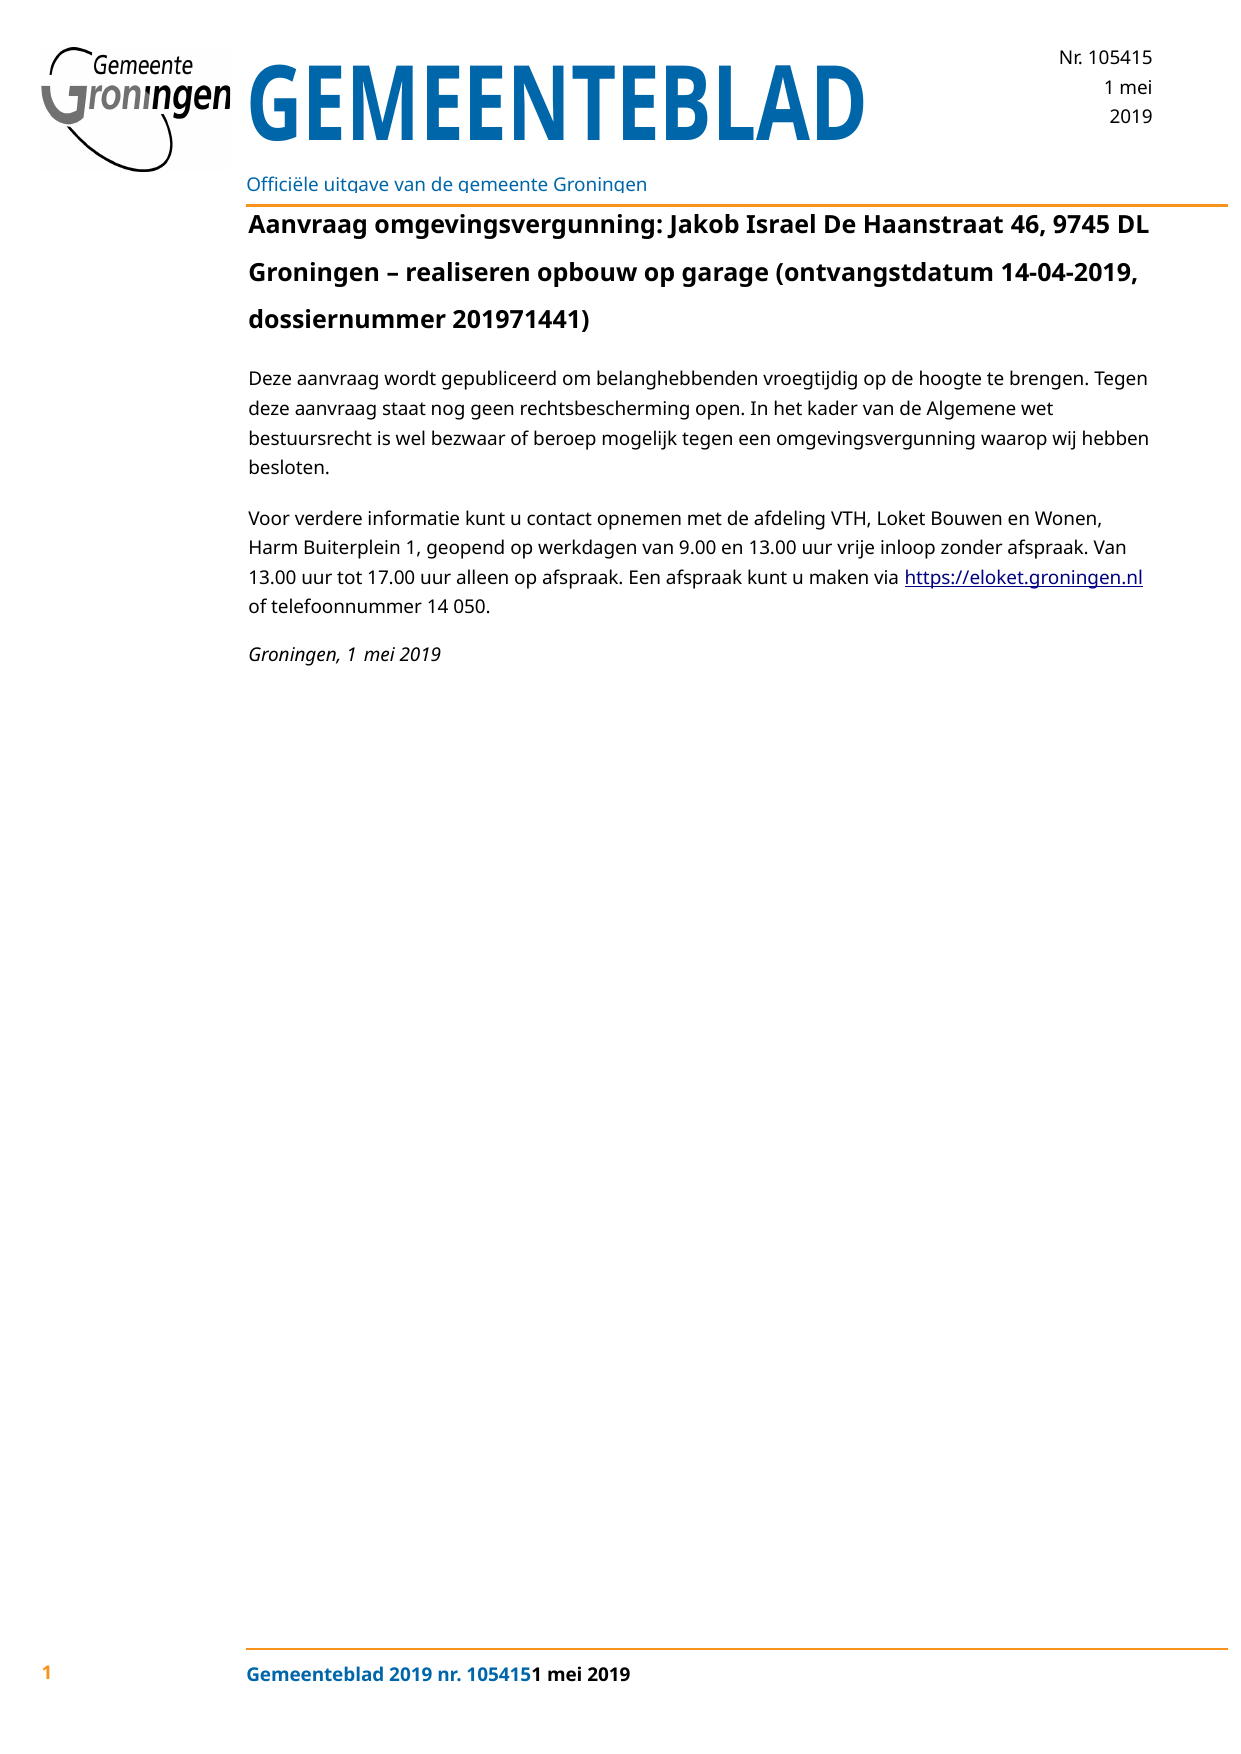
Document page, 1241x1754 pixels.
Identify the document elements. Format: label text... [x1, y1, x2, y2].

text Aanvraag omgevingsvergunning: Jakob Israel De Haanstraat 46, 9745 DL Groningen – realiseren opbouw op garage (ontvangstdatum 14-04-2019, dossiernummer 201971441) [248, 207, 1152, 336]
text Voor verdere informatie kunt u contact opnemen met de afdeling VTH, Loket Bouwen en Wonen, Harm Buiterplein 1, geopend op werkdagen van 9.00 en 13.00 uur vrije inloop zonder afspraak. Van 13.00 uur tot 17.00 uur alleen op afspraak. Een afspraak kunt u maken via https://eloket.groningen.nl of telefoonnummer 14 050. [248, 505, 1152, 619]
text Deze aanvraag wordt gepubliceerd om belanghebbenden vroegtijdig op de hoogte te brengen. Tegen deze aanvraag staat nog geen rechtsbescherming open. In het kader van de Algemene wet bestuursrecht is wel bezwaar of beroep mogelijk tegen een omgevingsvergunning waarop wij hebben besloten. [248, 366, 1152, 480]
picture [41, 47, 231, 172]
text Groningen, 1 mei 2019 [248, 641, 1152, 667]
